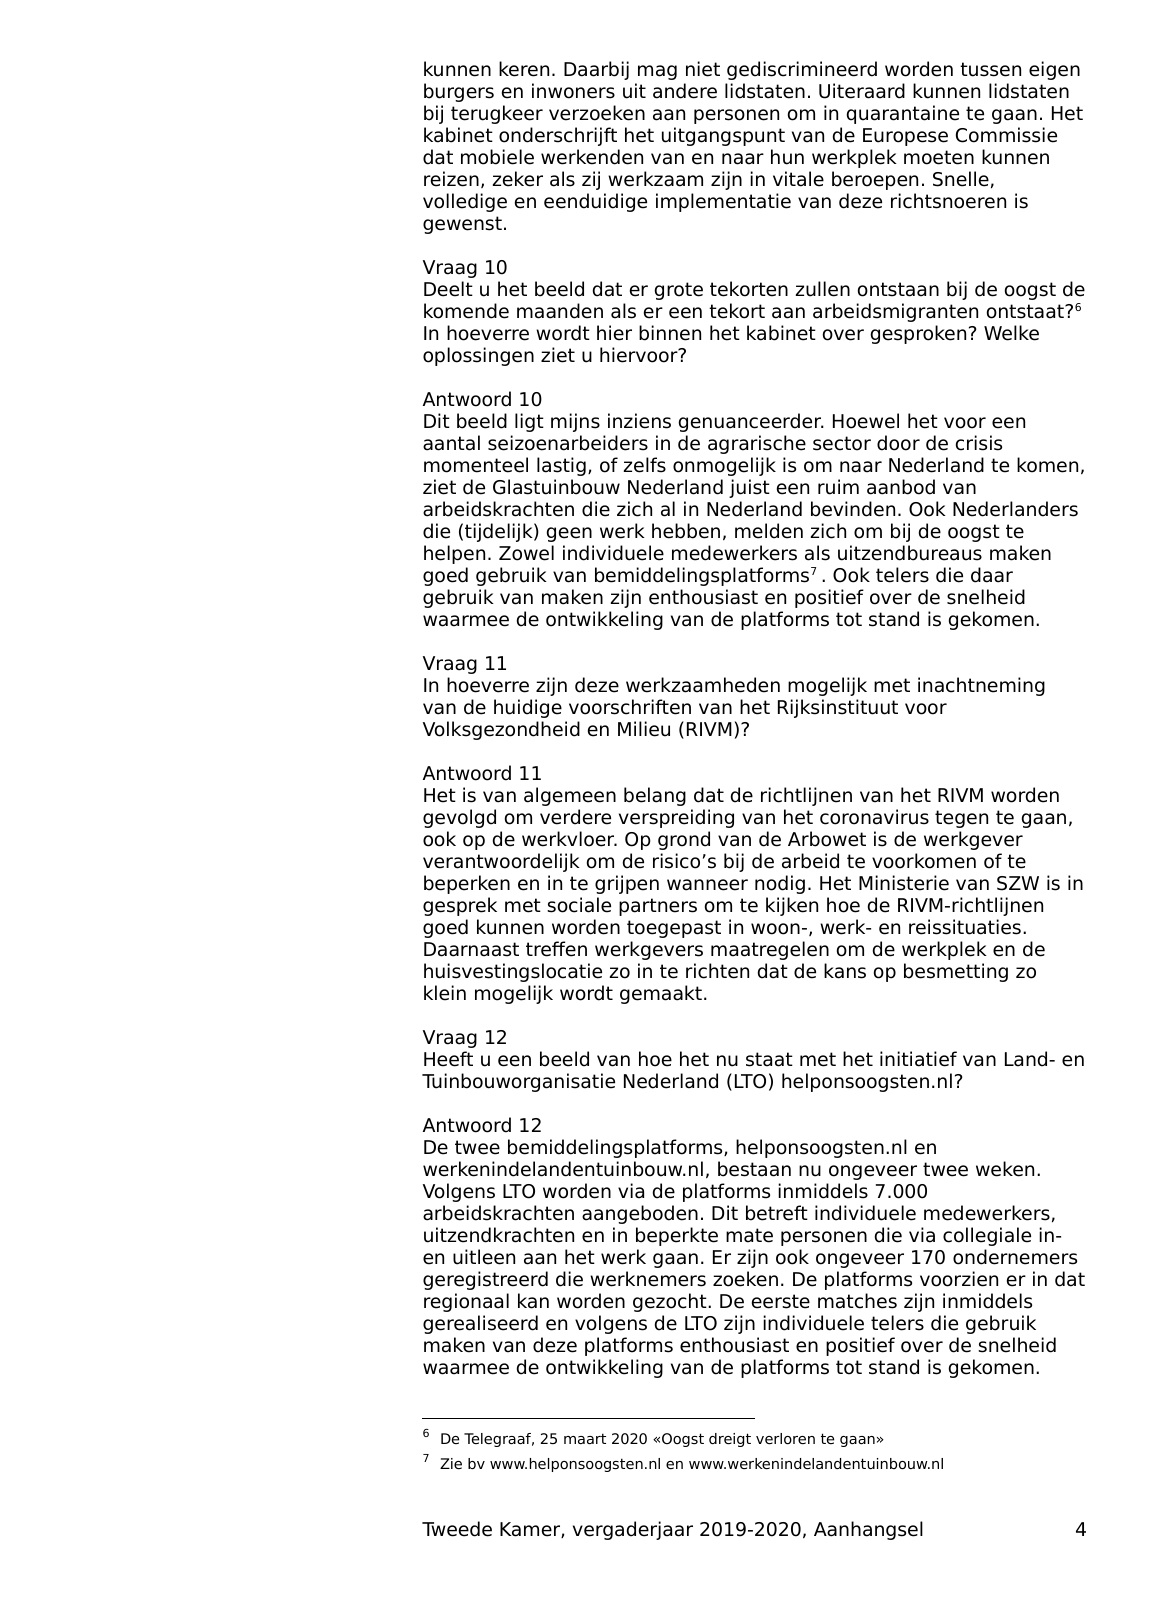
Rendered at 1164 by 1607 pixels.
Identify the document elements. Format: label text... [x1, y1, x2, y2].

text Vraag 12 [422, 1027, 1087, 1049]
text kunnen keren. Daarbij mag niet gediscrimineerd worden tussen eigen burgers en inwoners uit andere lidstaten. Uiteraard kunnen lidstaten bij terugkeer verzoeken aan personen om in quarantaine te gaan. Het kabinet onderschrijft het uitgangspunt van de Europese Commissie dat mobiele werkenden van en naar hun werkplek moeten kunnen reizen, zeker als zij werkzaam zijn in vitale beroepen. Snelle, volledige en eenduidige implementatie van deze richtsnoeren is gewenst. [422, 59, 1087, 235]
text Zie bv www.helponsoogsten.nl en www.werkenindelandentuinbouw.nl [422, 1452, 1087, 1474]
text Antwoord 11 [422, 763, 1087, 785]
text Heeft u een beeld van hoe het nu staat met het initiatief van Land- en Tuinbouworganisatie Nederland (LTO) helponsoogsten.nl? [422, 1049, 1087, 1093]
text In hoeverre zijn deze werkzaamheden mogelijk met inachtneming van de huidige voorschriften van het Rijksinstituut voor Volksgezondheid en Milieu (RIVM)? [422, 675, 1087, 741]
text Vraag 10 [422, 257, 1087, 279]
text Vraag 11 [422, 653, 1087, 675]
text Antwoord 12 [422, 1115, 1087, 1137]
text Antwoord 10 [422, 389, 1087, 411]
text De twee bemiddelingsplatforms, helponsoogsten.nl en werkenindelandentuinbouw.nl, bestaan nu ongeveer twee weken. Volgens LTO worden via de platforms inmiddels 7.000 arbeidskrachten aangeboden. Dit betreft individuele medewerkers, uitzendkrachten en in beperkte mate personen die via collegiale in- en uitleen aan het werk gaan. Er zijn ook ongeveer 170 ondernemers geregistreerd die werknemers zoeken. De platforms voorzien er in dat regionaal kan worden gezocht. De eerste matches zijn inmiddels gerealiseerd en volgens de LTO zijn individuele telers die gebruik maken van deze platforms enthousiast en positief over de snelheid waarmee de ontwikkeling van de platforms tot stand is gekomen. [422, 1137, 1087, 1379]
text De Telegraaf, 25 maart 2020 «Oogst dreigt verloren te gaan» [422, 1427, 1087, 1449]
text Dit beeld ligt mijns inziens genuanceerder. Hoewel het voor een aantal seizoenarbeiders in de agrarische sector door de crisis momenteel lastig, of zelfs onmogelijk is om naar Nederland te komen, ziet de Glastuinbouw Nederland juist een ruim aanbod van arbeidskrachten die zich al in Nederland bevinden. Ook Nederlanders die (tijdelijk) geen werk hebben, melden zich om bij de oogst te helpen. Zowel individuele medewerkers als uitzendbureaus maken goed gebruik van bemiddelingsplatforms. Ook telers die daar gebruik van maken zijn enthousiast en positief over de snelheid waarmee de ontwikkeling van de platforms tot stand is gekomen. [422, 411, 1087, 631]
text Deelt u het beeld dat er grote tekorten zullen ontstaan bij de oogst de komende maanden als er een tekort aan arbeidsmigranten ontstaat? In hoeverre wordt hier binnen het kabinet over gesproken? Welke oplossingen ziet u hiervoor? [422, 279, 1087, 367]
text Het is van algemeen belang dat de richtlijnen van het RIVM worden gevolgd om verdere verspreiding van het coronavirus tegen te gaan, ook op de werkvloer. Op grond van de Arbowet is de werkgever verantwoordelijk om de risico’s bij de arbeid te voorkomen of te beperken en in te grijpen wanneer nodig. Het Ministerie van SZW is in gesprek met sociale partners om te kijken hoe de RIVM-richtlijnen goed kunnen worden toegepast in woon-, werk- en reissituaties. Daarnaast treffen werkgevers maatregelen om de werkplek en de huisvestingslocatie zo in te richten dat de kans op besmetting zo klein mogelijk wordt gemaakt. [422, 785, 1087, 1005]
